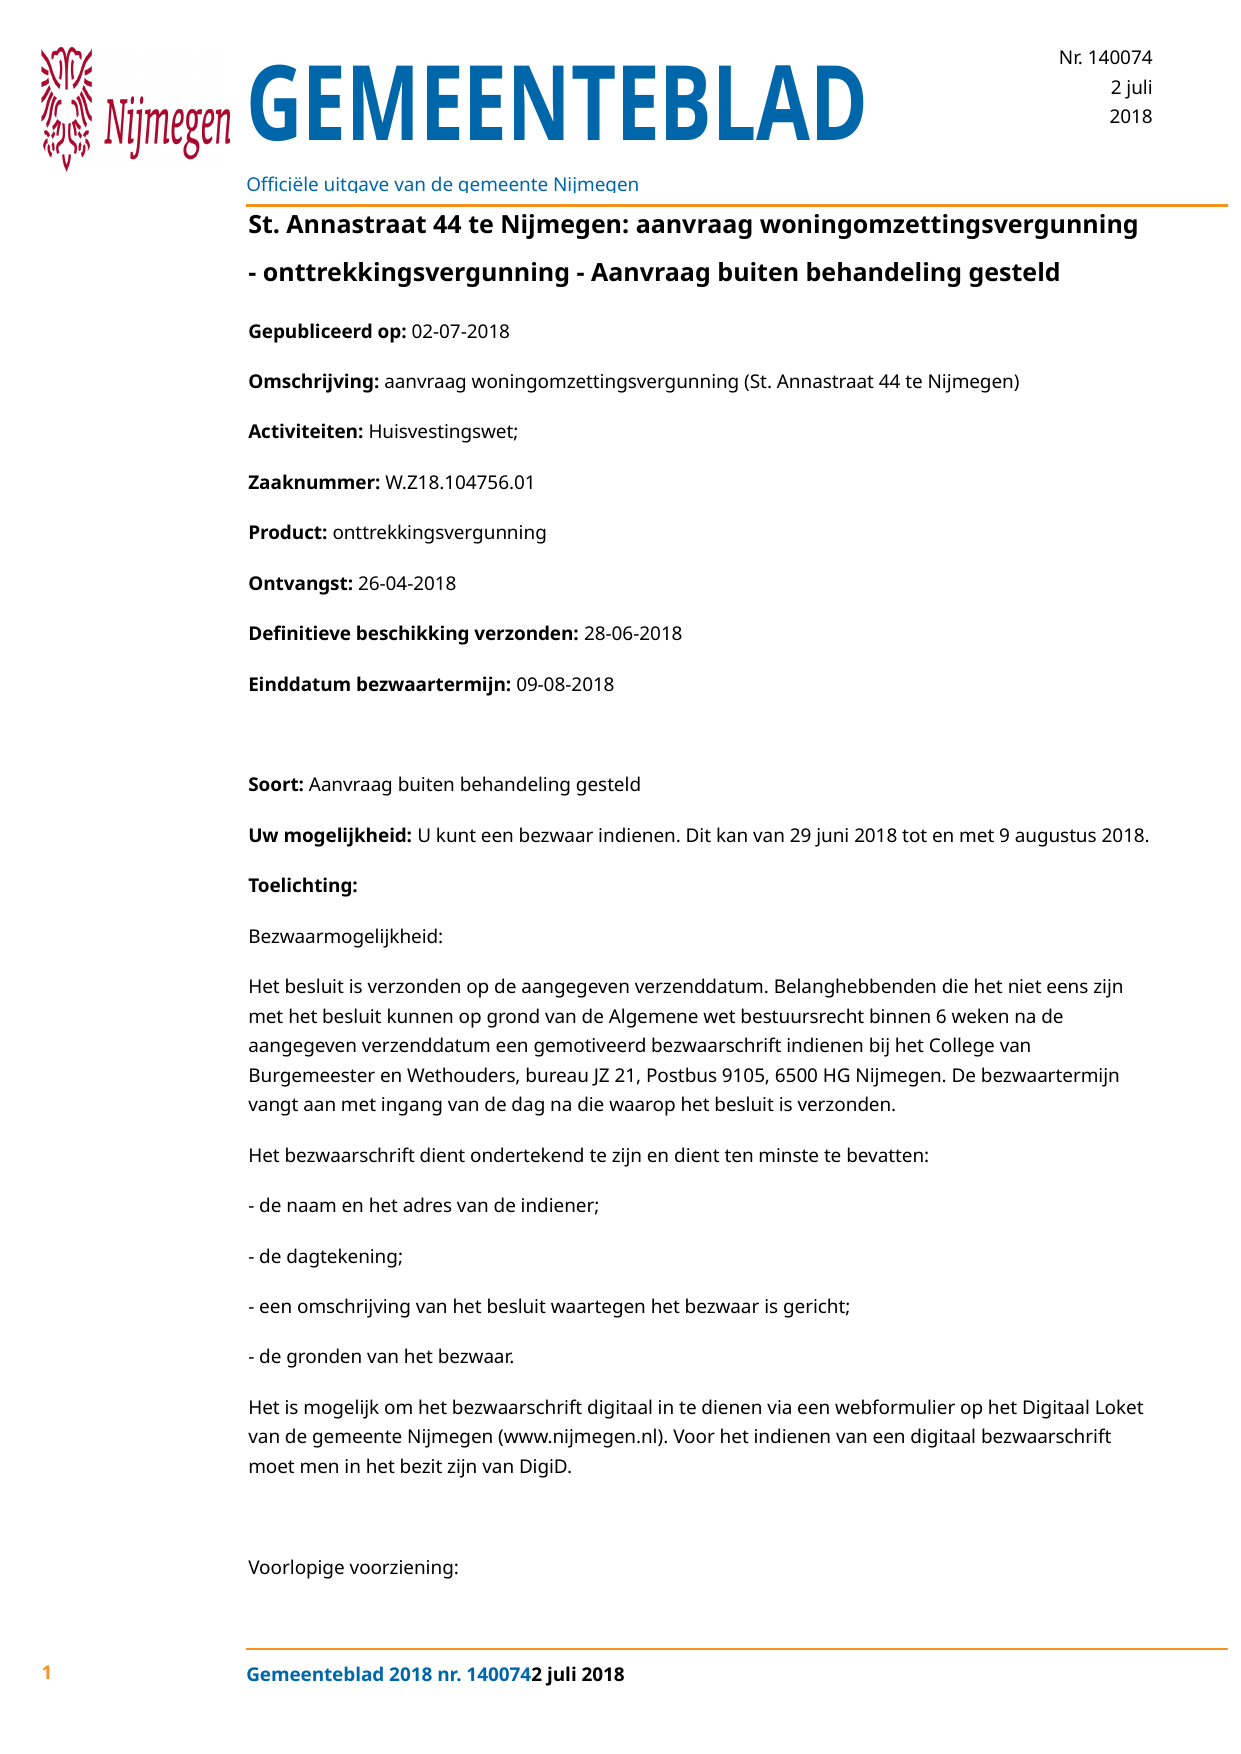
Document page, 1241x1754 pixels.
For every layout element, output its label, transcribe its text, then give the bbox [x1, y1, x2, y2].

text Soort: Aanvraag buiten behandeling gesteld [248, 772, 1152, 797]
text Ontvangst: 26-04-2018 [248, 570, 1152, 596]
text Het besluit is verzonden op de aangegeven verzenddatum. Belanghebbenden die het niet eens zijn met het besluit kunnen op grond van de Algemene wet bestuursrecht binnen 6 weken na de aangegeven verzenddatum een gemotiveerd bezwaarschrift indienen bij het College van Burgemeester en Wethouders, bureau JZ 21, Postbus 9105, 6500 HG Nijmegen. De bezwaartermijn vangt aan met ingang van de dag na die waarop het besluit is verzonden. [248, 973, 1152, 1117]
text Einddatum bezwaartermijn: 09-08-2018 [248, 671, 1152, 697]
text Bezwaarmogelijkheid: [248, 923, 1152, 949]
text Definitieve beschikking verzonden: 28-06-2018 [248, 620, 1152, 646]
picture [41, 47, 231, 172]
text Het is mogelijk om het bezwaarschrift digitaal in te dienen via een webformulier op het Digitaal Loket van de gemeente Nijmegen (www.nijmegen.nl). Voor het indienen van een digitaal bezwaarschrift moet men in het bezit zijn van DigiD. [248, 1394, 1152, 1479]
text - de gronden van het bezwaar. [248, 1344, 1152, 1369]
text Zaaknummer: W.Z18.104756.01 [248, 469, 1152, 495]
text Voorlopige voorziening: [248, 1554, 1152, 1580]
text Het bezwaarschrift dient ondertekend te zijn en dient ten minste te bevatten: [248, 1142, 1152, 1168]
text - een omschrijving van het besluit waartegen het bezwaar is gericht; [248, 1293, 1152, 1319]
text - de dagtekening; [248, 1243, 1152, 1269]
text Activiteiten: Huisvestingswet; [248, 419, 1152, 444]
text Omschrijving: aanvraag woningomzettingsvergunning (St. Annastraat 44 te Nijmegen) [248, 368, 1152, 394]
text Gepubliceerd op: 02-07-2018 [248, 318, 1152, 344]
text Product: onttrekkingsvergunning [248, 519, 1152, 545]
text St. Annastraat 44 te Nijmegen: aanvraag woningomzettingsvergunning - onttrekkingsvergunning - Aanvraag buiten behandeling gesteld [248, 207, 1152, 288]
text - de naam en het adres van de indiener; [248, 1192, 1152, 1218]
text Toelichting: [248, 872, 1152, 898]
text Uw mogelijkheid: U kunt een bezwaar indienen. Dit kan van 29 juni 2018 tot en met 9 augustus 2018. [248, 822, 1152, 848]
